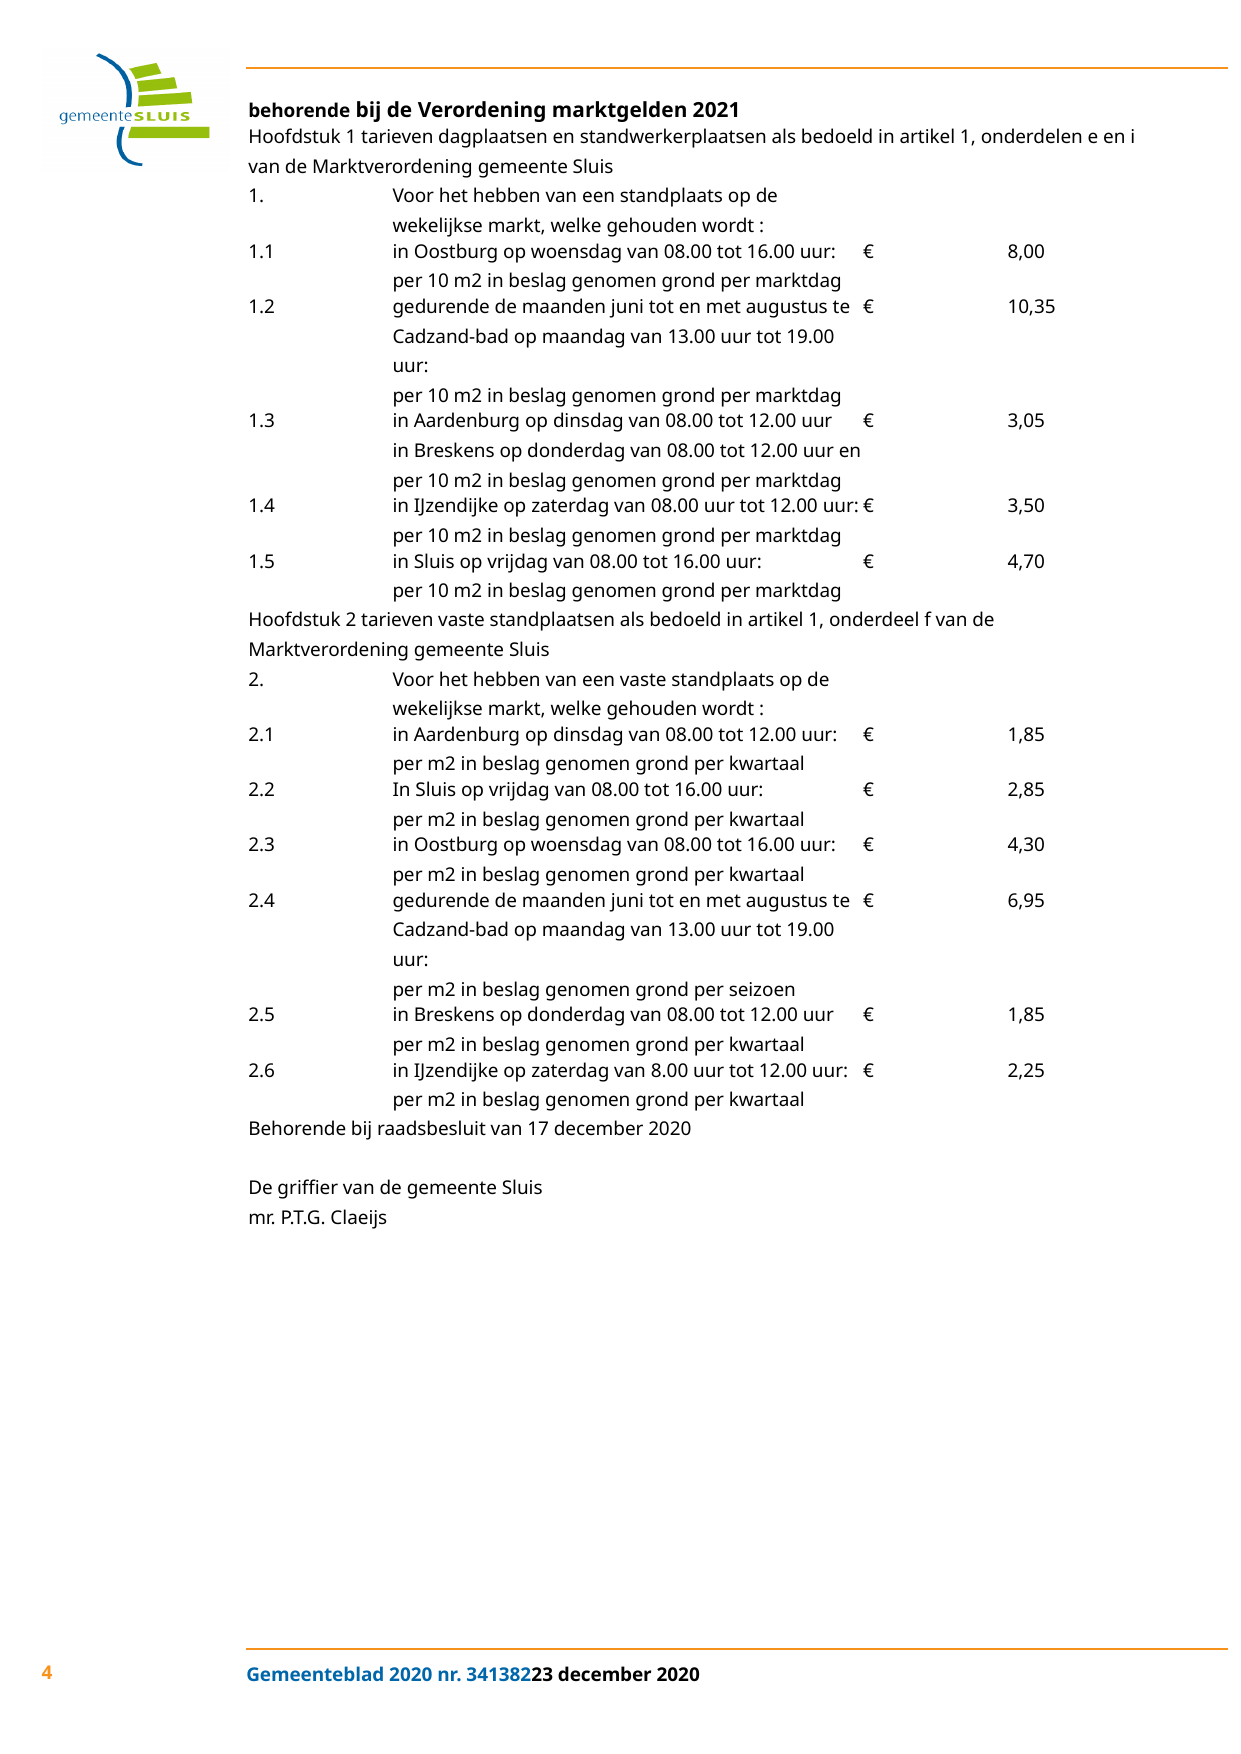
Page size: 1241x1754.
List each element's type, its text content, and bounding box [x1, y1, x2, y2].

table_cell in IJzendijke op zaterdag van 08.00 uur tot 12.00 uur: per 10 m2 in beslag genomen grond per marktdag [392, 493, 863, 548]
table_cell € [863, 548, 1007, 603]
table_cell 1.4 [248, 493, 392, 548]
table_cell in Aardenburg op dinsdag van 08.00 tot 12.00 uur in Breskens op donderdag van 08.00 tot 12.00 uur en per 10 m2 in beslag genomen grond per marktdag [392, 408, 863, 493]
table_cell 4,30 [1007, 832, 1152, 887]
table_cell gedurende de maanden juni tot en met augustus te Cadzand-bad op maandag van 13.00 uur tot 19.00 uur: per 10 m2 in beslag genomen grond per marktdag [392, 293, 863, 408]
table_cell 6,95 [1007, 887, 1152, 1001]
table_cell € [863, 493, 1007, 548]
table_cell in Oostburg op woensdag van 08.00 tot 16.00 uur: per 10 m2 in beslag genomen grond per marktdag [392, 238, 863, 293]
table_cell 1.2 [248, 293, 392, 408]
table_cell In Sluis op vrijdag van 08.00 tot 16.00 uur: per m2 in beslag genomen grond per kwartaal [392, 776, 863, 832]
table_cell 2,25 [1007, 1057, 1152, 1112]
table_header [863, 666, 1007, 721]
table_cell 1.1 [248, 238, 392, 293]
table_cell gedurende de maanden juni tot en met augustus te Cadzand-bad op maandag van 13.00 uur tot 19.00 uur: per m2 in beslag genomen grond per seizoen [392, 887, 863, 1001]
table_cell in IJzendijke op zaterdag van 8.00 uur tot 12.00 uur: per m2 in beslag genomen grond per kwartaal [392, 1057, 863, 1112]
table_cell 1.5 [248, 548, 392, 603]
table_cell in Aardenburg op dinsdag van 08.00 tot 12.00 uur: per m2 in beslag genomen grond per kwartaal [392, 721, 863, 776]
text Hoofdstuk 1 tarieven dagplaatsen en standwerkerplaatsen als bedoeld in artikel 1, onderdelen e en i van de Marktverordening gemeente Sluis [248, 123, 1152, 179]
table_cell 2.3 [248, 832, 392, 887]
table_cell 1,85 [1007, 1001, 1152, 1057]
picture [41, 47, 231, 172]
table_cell € [863, 238, 1007, 293]
table_cell 3,50 [1007, 493, 1152, 548]
table_header [863, 183, 1007, 238]
table_cell 1,85 [1007, 721, 1152, 776]
table_cell 3,05 [1007, 408, 1152, 493]
table_cell € [863, 776, 1007, 832]
table_cell € [863, 1057, 1007, 1112]
table_cell 8,00 [1007, 238, 1152, 293]
table_cell 2.4 [248, 887, 392, 1001]
table_cell 2.6 [248, 1057, 392, 1112]
table_cell € [863, 293, 1007, 408]
table_header [1007, 183, 1152, 238]
table_cell 2.1 [248, 721, 392, 776]
text behorende bij de Verordening marktgelden 2021 [248, 95, 1152, 123]
table_header Voor het hebben van een vaste standplaats op de wekelijkse markt, welke gehouden wordt : [392, 666, 863, 721]
table_header 2. [248, 666, 392, 721]
table_header Voor het hebben van een standplaats op de wekelijkse markt, welke gehouden wordt : [392, 183, 863, 238]
table_cell in Sluis op vrijdag van 08.00 tot 16.00 uur: per 10 m2 in beslag genomen grond per marktdag [392, 548, 863, 603]
table_cell in Breskens op donderdag van 08.00 tot 12.00 uur per m2 in beslag genomen grond per kwartaal [392, 1001, 863, 1057]
text De griffier van de gemeente Sluis [248, 1174, 1152, 1200]
table_cell 1.3 [248, 408, 392, 493]
table_cell € [863, 832, 1007, 887]
table_cell 2.2 [248, 776, 392, 832]
table_cell € [863, 887, 1007, 1001]
table_header [1007, 666, 1152, 721]
table_cell € [863, 721, 1007, 776]
table_header 1. [248, 183, 392, 238]
table_cell 2,85 [1007, 776, 1152, 832]
text mr. P.T.G. Claeijs [248, 1204, 1152, 1230]
table_cell 2.5 [248, 1001, 392, 1057]
text Behorende bij raadsbesluit van 17 december 2020 [248, 1115, 1152, 1141]
table_cell € [863, 408, 1007, 493]
text Hoofdstuk 2 tarieven vaste standplaatsen als bedoeld in artikel 1, onderdeel f van de Marktverordening gemeente Sluis [248, 606, 1152, 662]
table_cell in Oostburg op woensdag van 08.00 tot 16.00 uur: per m2 in beslag genomen grond per kwartaal [392, 832, 863, 887]
table_cell 4,70 [1007, 548, 1152, 603]
table_cell 10,35 [1007, 293, 1152, 408]
table_cell € [863, 1001, 1007, 1057]
